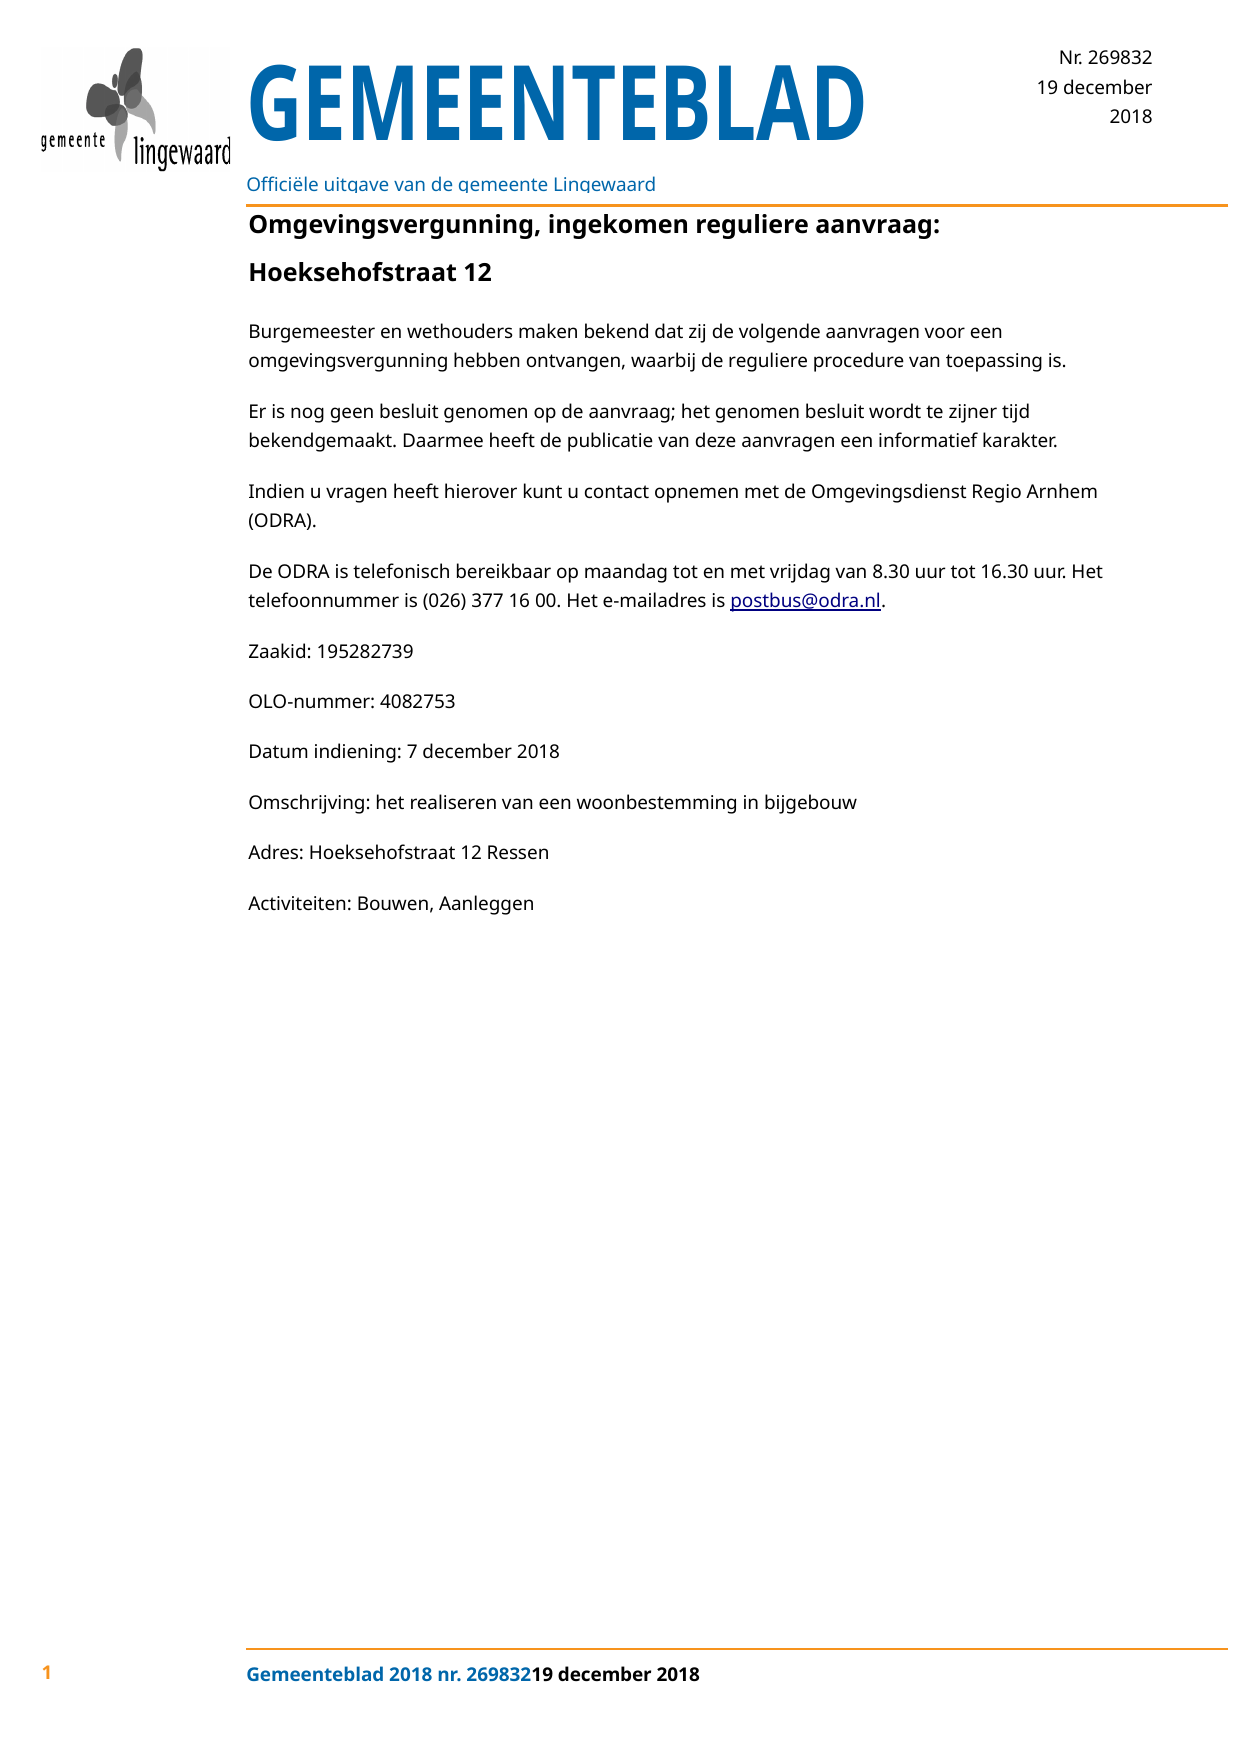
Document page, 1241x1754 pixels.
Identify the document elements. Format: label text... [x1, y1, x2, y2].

text Datum indiening: 7 december 2018 [248, 739, 1152, 764]
text Omgevingsvergunning, ingekomen reguliere aanvraag: Hoeksehofstraat 12 [248, 207, 1152, 288]
text Indien u vragen heeft hierover kunt u contact opnemen met de Omgevingsdienst Regio Arnhem (ODRA). [248, 478, 1152, 533]
text Zaakid: 195282739 [248, 638, 1152, 664]
text Adres: Hoeksehofstraat 12 Ressen [248, 839, 1152, 865]
text Activiteiten: Bouwen, Aanleggen [248, 890, 1152, 916]
text Er is nog geen besluit genomen op de aanvraag; het genomen besluit wordt te zijner tijd bekendgemaakt. Daarmee heeft de publicatie van deze aanvragen een informatief karakter. [248, 398, 1152, 453]
text De ODRA is telefonisch bereikbaar op maandag tot en met vrijdag van 8.30 uur tot 16.30 uur. Het telefoonnummer is (026) 377 16 00. Het e-mailadres is postbus@odra.nl. [248, 558, 1152, 613]
picture [41, 47, 231, 172]
text Burgemeester en wethouders maken bekend dat zij de volgende aanvragen voor een omgevingsvergunning hebben ontvangen, waarbij de reguliere procedure van toepassing is. [248, 318, 1152, 373]
text OLO-nummer: 4082753 [248, 688, 1152, 714]
text Omschrijving: het realiseren van een woonbestemming in bijgebouw [248, 789, 1152, 815]
